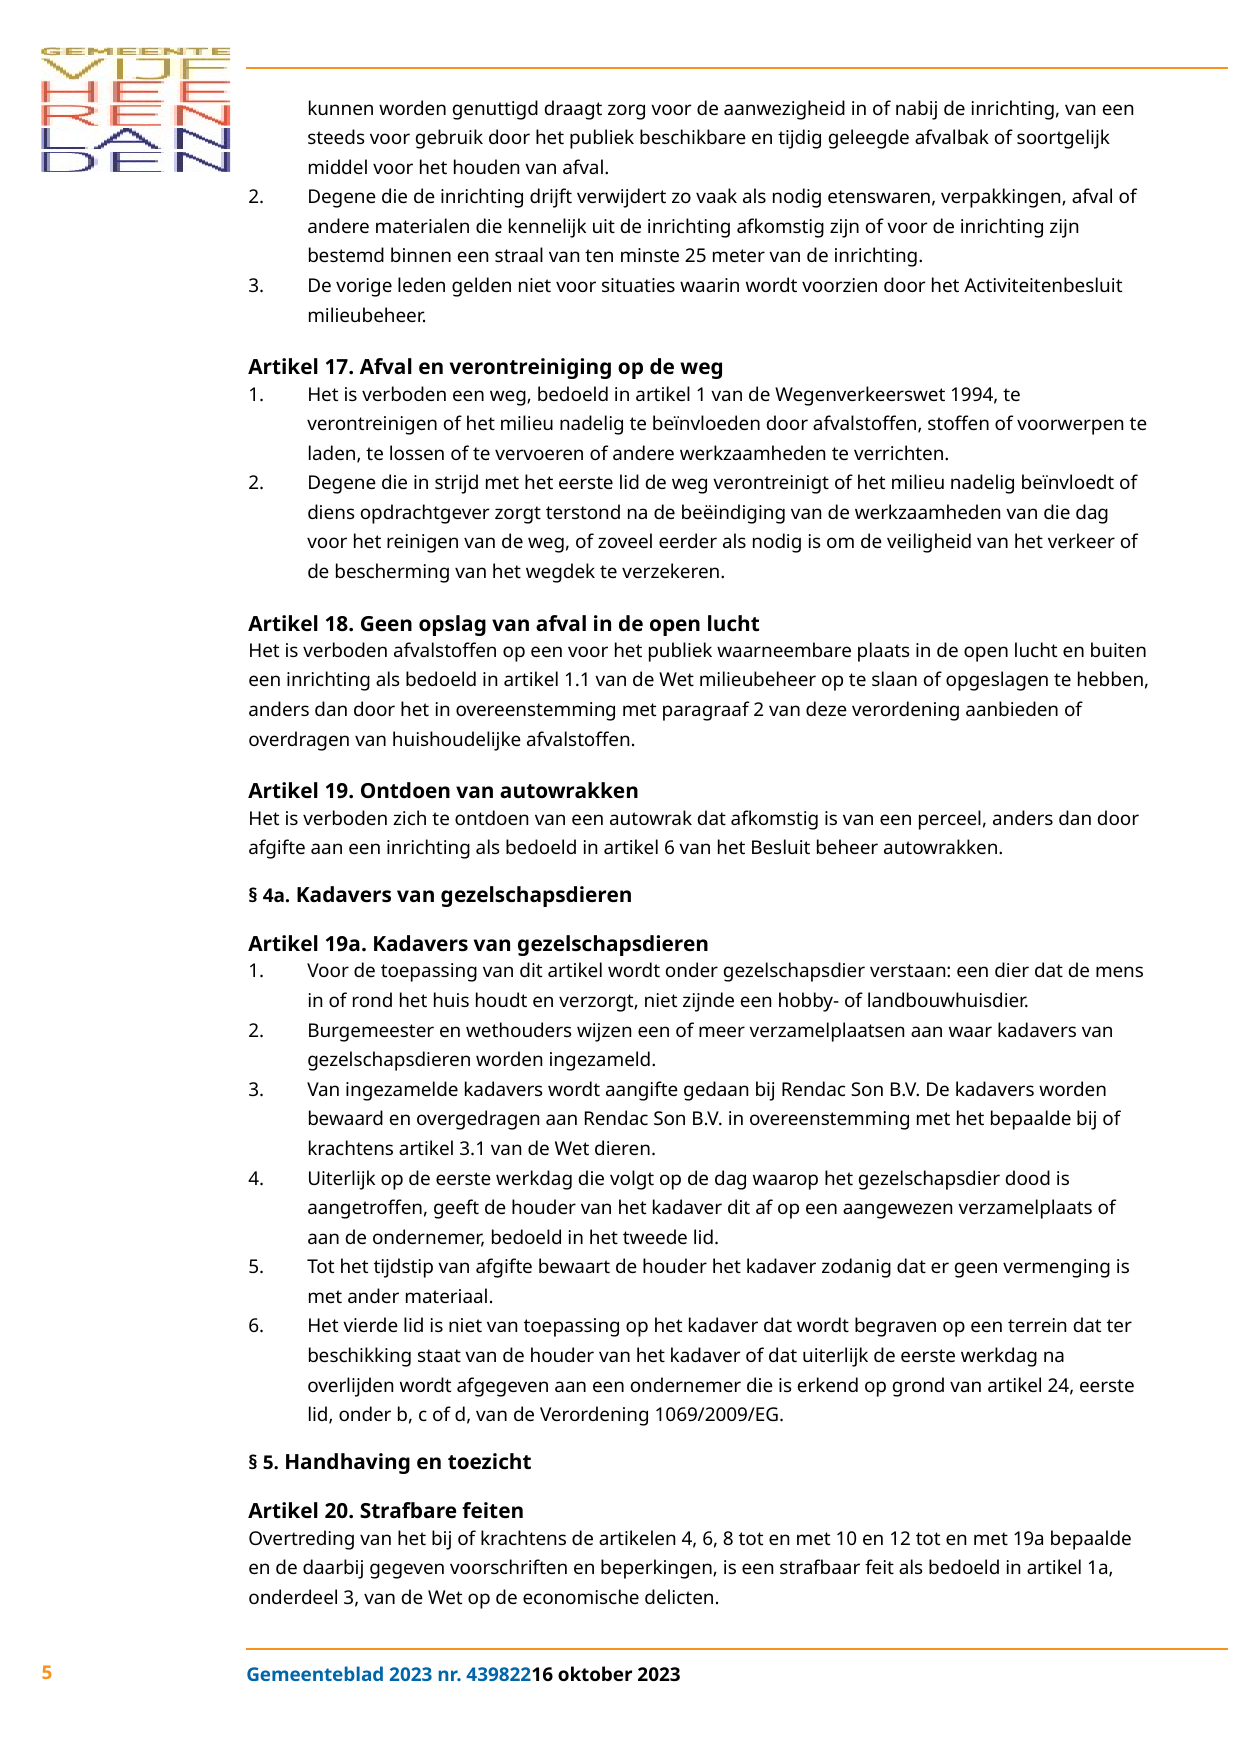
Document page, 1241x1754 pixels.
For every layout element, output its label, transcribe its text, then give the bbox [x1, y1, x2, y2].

text Artikel 19a. Kadavers van gezelschapsdieren [248, 929, 1152, 958]
text Artikel 19. Ontdoen van autowrakken [248, 776, 1152, 805]
list Voor de toepassing van dit artikel wordt onder gezelschapsdier verstaan: een dier dat de mens in of rond het huis houdt en verzorgt, niet zijnde een hobby- of landbouwhuisdier. [248, 958, 1152, 1013]
list Tot het tijdstip van afgifte bewaart de houder het kadaver zodanig dat er geen vermenging is met ander materiaal. [248, 1253, 1152, 1309]
picture [41, 47, 231, 172]
list Van ingezamelde kadavers wordt aangifte gedaan bij Rendac Son B.V. De kadavers worden bewaard en overgedragen aan Rendac Son B.V. in overeenstemming met het bepaalde bij of krachtens artikel 3.1 van de Wet dieren. [248, 1076, 1152, 1161]
list Het is verboden een weg, bedoeld in artikel 1 van de Wegenverkeerswet 1994, te verontreinigen of het milieu nadelig te beïnvloeden door afvalstoffen, stoffen of voorwerpen te laden, te lossen of te vervoeren of andere werkzaamheden te verrichten. [248, 381, 1152, 466]
list Uiterlijk op de eerste werkdag die volgt op de dag waarop het gezelschapsdier dood is aangetroffen, geeft de houder van het kadaver dit af op een aangewezen verzamelplaats of aan de ondernemer, bedoeld in het tweede lid. [248, 1165, 1152, 1249]
list Degene die de inrichting drijft verwijdert zo vaak als nodig etenswaren, verpakkingen, afval of andere materialen die kennelijk uit de inrichting afkomstig zijn of voor de inrichting zijn bestemd binnen een straal van ten minste 25 meter van de inrichting. [248, 183, 1152, 268]
list De vorige leden gelden niet voor situaties waarin wordt voorzien door het Activiteitenbesluit milieubeheer. [248, 272, 1152, 328]
text Het is verboden zich te ontdoen van een autowrak dat afkomstig is van een perceel, anders dan door afgifte aan een inrichting als bedoeld in artikel 6 van het Besluit beheer autowrakken. [248, 805, 1152, 860]
list Degene die in strijd met het eerste lid de weg verontreinigt of het milieu nadelig beïnvloedt of diens opdrachtgever zorgt terstond na de beëindiging van de werkzaamheden van die dag voor het reinigen van de weg, of zoveel eerder als nodig is om de veiligheid van het verkeer of de bescherming van het wegdek te verzekeren. [248, 469, 1152, 584]
list Burgemeester en wethouders wijzen een of meer verzamelplaatsen aan waar kadavers van gezelschapsdieren worden ingezameld. [248, 1017, 1152, 1072]
text Het is verboden afvalstoffen op een voor het publiek waarneembare plaats in de open lucht en buiten een inrichting als bedoeld in artikel 1.1 van de Wet milieubeheer op te slaan of opgeslagen te hebben, anders dan door het in overeenstemming met paragraaf 2 van deze verordening aanbieden of overdragen van huishoudelijke afvalstoffen. [248, 637, 1152, 752]
list kunnen worden genuttigd draagt zorg voor de aanwezigheid in of nabij de inrichting, van een steeds voor gebruik door het publiek beschikbare en tijdig geleegde afvalbak of soortgelijk middel voor het houden van afval. [248, 95, 1152, 180]
list Het vierde lid is niet van toepassing op het kadaver dat wordt begraven op een terrein dat ter beschikking staat van de houder van het kadaver of dat uiterlijk de eerste werkdag na overlijden wordt afgegeven aan een ondernemer die is erkend op grond van artikel 24, eerste lid, onder b, c of d, van de Verordening 1069/2009/EG. [248, 1313, 1152, 1427]
text Artikel 17. Afval en verontreiniging op de weg [248, 352, 1152, 381]
text Artikel 20. Strafbare feiten [248, 1496, 1152, 1525]
text Overtreding van het bij of krachtens de artikelen 4, 6, 8 tot en met 10 en 12 tot en met 19a bepaalde en de daarbij gegeven voorschriften en beperkingen, is een strafbaar feit als bedoeld in artikel 1a, onderdeel 3, van de Wet op de economische delicten. [248, 1525, 1152, 1609]
text Artikel 18. Geen opslag van afval in de open lucht [248, 609, 1152, 637]
text § 5. Handhaving en toezicht [248, 1447, 1152, 1475]
text § 4a. Kadavers van gezelschapsdieren [248, 880, 1152, 908]
